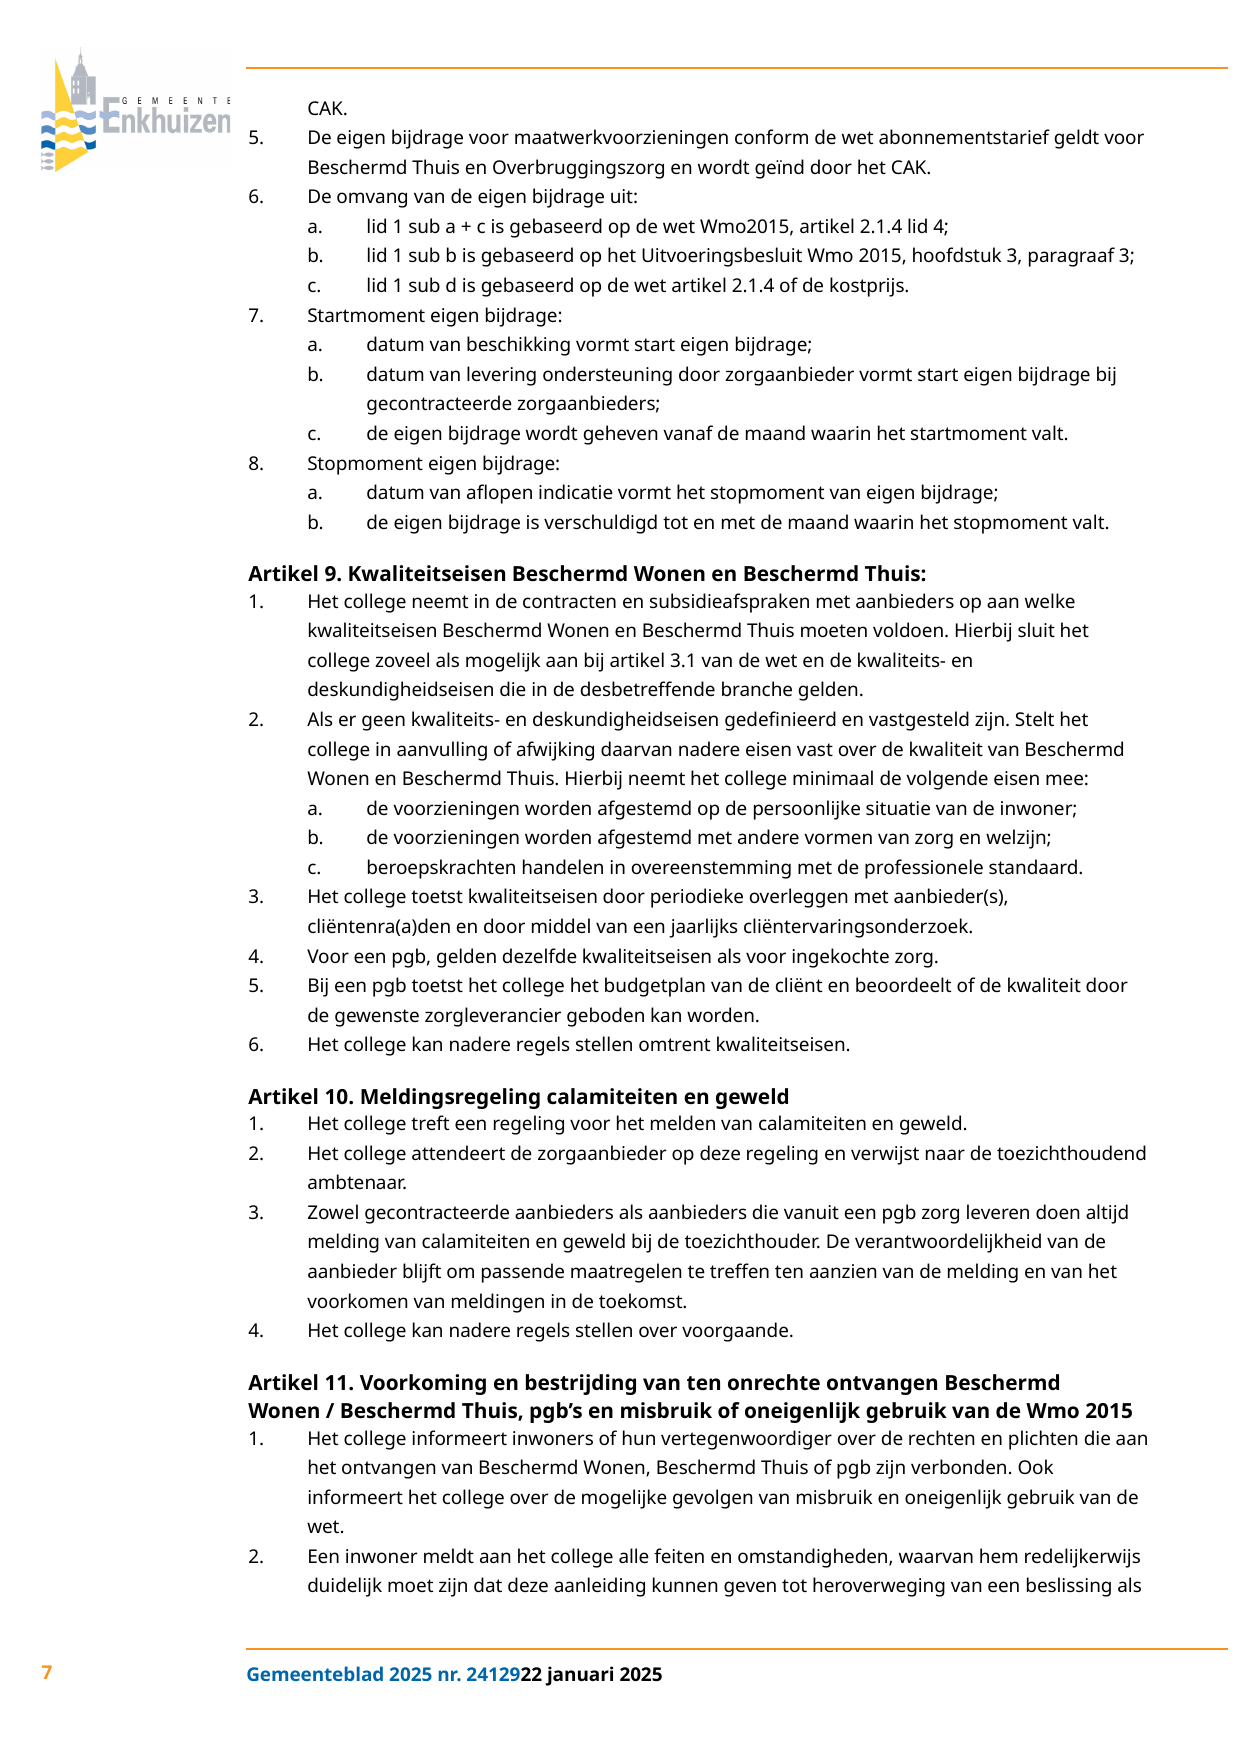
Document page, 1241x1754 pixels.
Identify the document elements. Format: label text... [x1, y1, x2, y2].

list datum van aflopen indicatie vormt het stopmoment van eigen bijdrage; [307, 479, 1152, 505]
picture [41, 47, 231, 172]
list Als er geen kwaliteits- en deskundigheidseisen gedefinieerd en vastgesteld zijn. Stelt het college in aanvulling of afwijking daarvan nadere eisen vast over de kwaliteit van Beschermd Wonen en Beschermd Thuis. Hierbij neemt het college minimaal de volgende eisen mee: [248, 706, 1152, 791]
list lid 1 sub b is gebaseerd op het Uitvoeringsbesluit Wmo 2015, hoofdstuk 3, paragraaf 3; [307, 243, 1152, 268]
list Het college toetst kwaliteitseisen door periodieke overleggen met aanbieder(s), cliëntenra(a)den en door middel van een jaarlijks cliëntervaringsonderzoek. [248, 884, 1152, 939]
list de voorzieningen worden afgestemd op de persoonlijke situatie van de inwoner; [307, 795, 1152, 821]
list Het college kan nadere regels stellen over voorgaande. [248, 1317, 1152, 1343]
list Voor een pgb, gelden dezelfde kwaliteitseisen als voor ingekochte zorg. [248, 943, 1152, 968]
list CAK. [248, 95, 1152, 121]
list lid 1 sub a + c is gebaseerd op de wet Wmo2015, artikel 2.1.4 lid 4; [307, 213, 1152, 239]
text Artikel 10. Meldingsregeling calamiteiten en geweld [248, 1082, 1152, 1110]
list Het college attendeert de zorgaanbieder op deze regeling en verwijst naar de toezichthoudend ambtenaar. [248, 1140, 1152, 1195]
list Het college treft een regeling voor het melden van calamiteiten en geweld. [248, 1110, 1152, 1136]
list Zowel gecontracteerde aanbieders als aanbieders die vanuit een pgb zorg leveren doen altijd melding van calamiteiten en geweld bij de toezichthouder. De verantwoordelijkheid van de aanbieder blijft om passende maatregelen te treffen ten aanzien van de melding en van het voorkomen van meldingen in de toekomst. [248, 1199, 1152, 1314]
list Bij een pgb toetst het college het budgetplan van de cliënt en beoordeelt of de kwaliteit door de gewenste zorgleverancier geboden kan worden. [248, 972, 1152, 1028]
list Het college kan nadere regels stellen omtrent kwaliteitseisen. [248, 1032, 1152, 1057]
list De omvang van de eigen bijdrage uit: [248, 183, 1152, 209]
list Een inwoner meldt aan het college alle feiten en omstandigheden, waarvan hem redelijkerwijs duidelijk moet zijn dat deze aanleiding kunnen geven tot heroverweging van een beslissing als [248, 1543, 1152, 1598]
list De eigen bijdrage voor maatwerkvoorzieningen conform de wet abonnementstarief geldt voor Beschermd Thuis en Overbruggingszorg en wordt geïnd door het CAK. [248, 124, 1152, 180]
list Startmoment eigen bijdrage: [248, 302, 1152, 328]
list datum van beschikking vormt start eigen bijdrage; [307, 331, 1152, 357]
list beroepskrachten handelen in overeenstemming met de professionele standaard. [307, 854, 1152, 880]
list de eigen bijdrage is verschuldigd tot en met de maand waarin het stopmoment valt. [307, 509, 1152, 535]
list lid 1 sub d is gebaseerd op de wet artikel 2.1.4 of de kostprijs. [307, 272, 1152, 298]
list datum van levering ondersteuning door zorgaanbieder vormt start eigen bijdrage bij gecontracteerde zorgaanbieders; [307, 361, 1152, 416]
text Artikel 9. Kwaliteitseisen Beschermd Wonen en Beschermd Thuis: [248, 559, 1152, 588]
list Stopmoment eigen bijdrage: [248, 450, 1152, 476]
list Het college informeert inwoners of hun vertegenwoordiger over de rechten en plichten die aan het ontvangen van Beschermd Wonen, Beschermd Thuis of pgb zijn verbonden. Ook informeert het college over de mogelijke gevolgen van misbruik en oneigenlijk gebruik van de wet. [248, 1425, 1152, 1539]
list Het college neemt in de contracten en subsidieafspraken met aanbieders op aan welke kwaliteitseisen Beschermd Wonen en Beschermd Thuis moeten voldoen. Hierbij sluit het college zoveel als mogelijk aan bij artikel 3.1 van de wet en de kwaliteits- en deskundigheidseisen die in de desbetreffende branche gelden. [248, 588, 1152, 702]
text Artikel 11. Voorkoming en bestrijding van ten onrechte ontvangen Beschermd Wonen / Beschermd Thuis, pgb’s en misbruik of oneigenlijk gebruik van de Wmo 2015 [248, 1368, 1152, 1425]
list de eigen bijdrage wordt geheven vanaf de maand waarin het startmoment valt. [307, 420, 1152, 446]
list de voorzieningen worden afgestemd met andere vormen van zorg en welzijn; [307, 824, 1152, 850]
